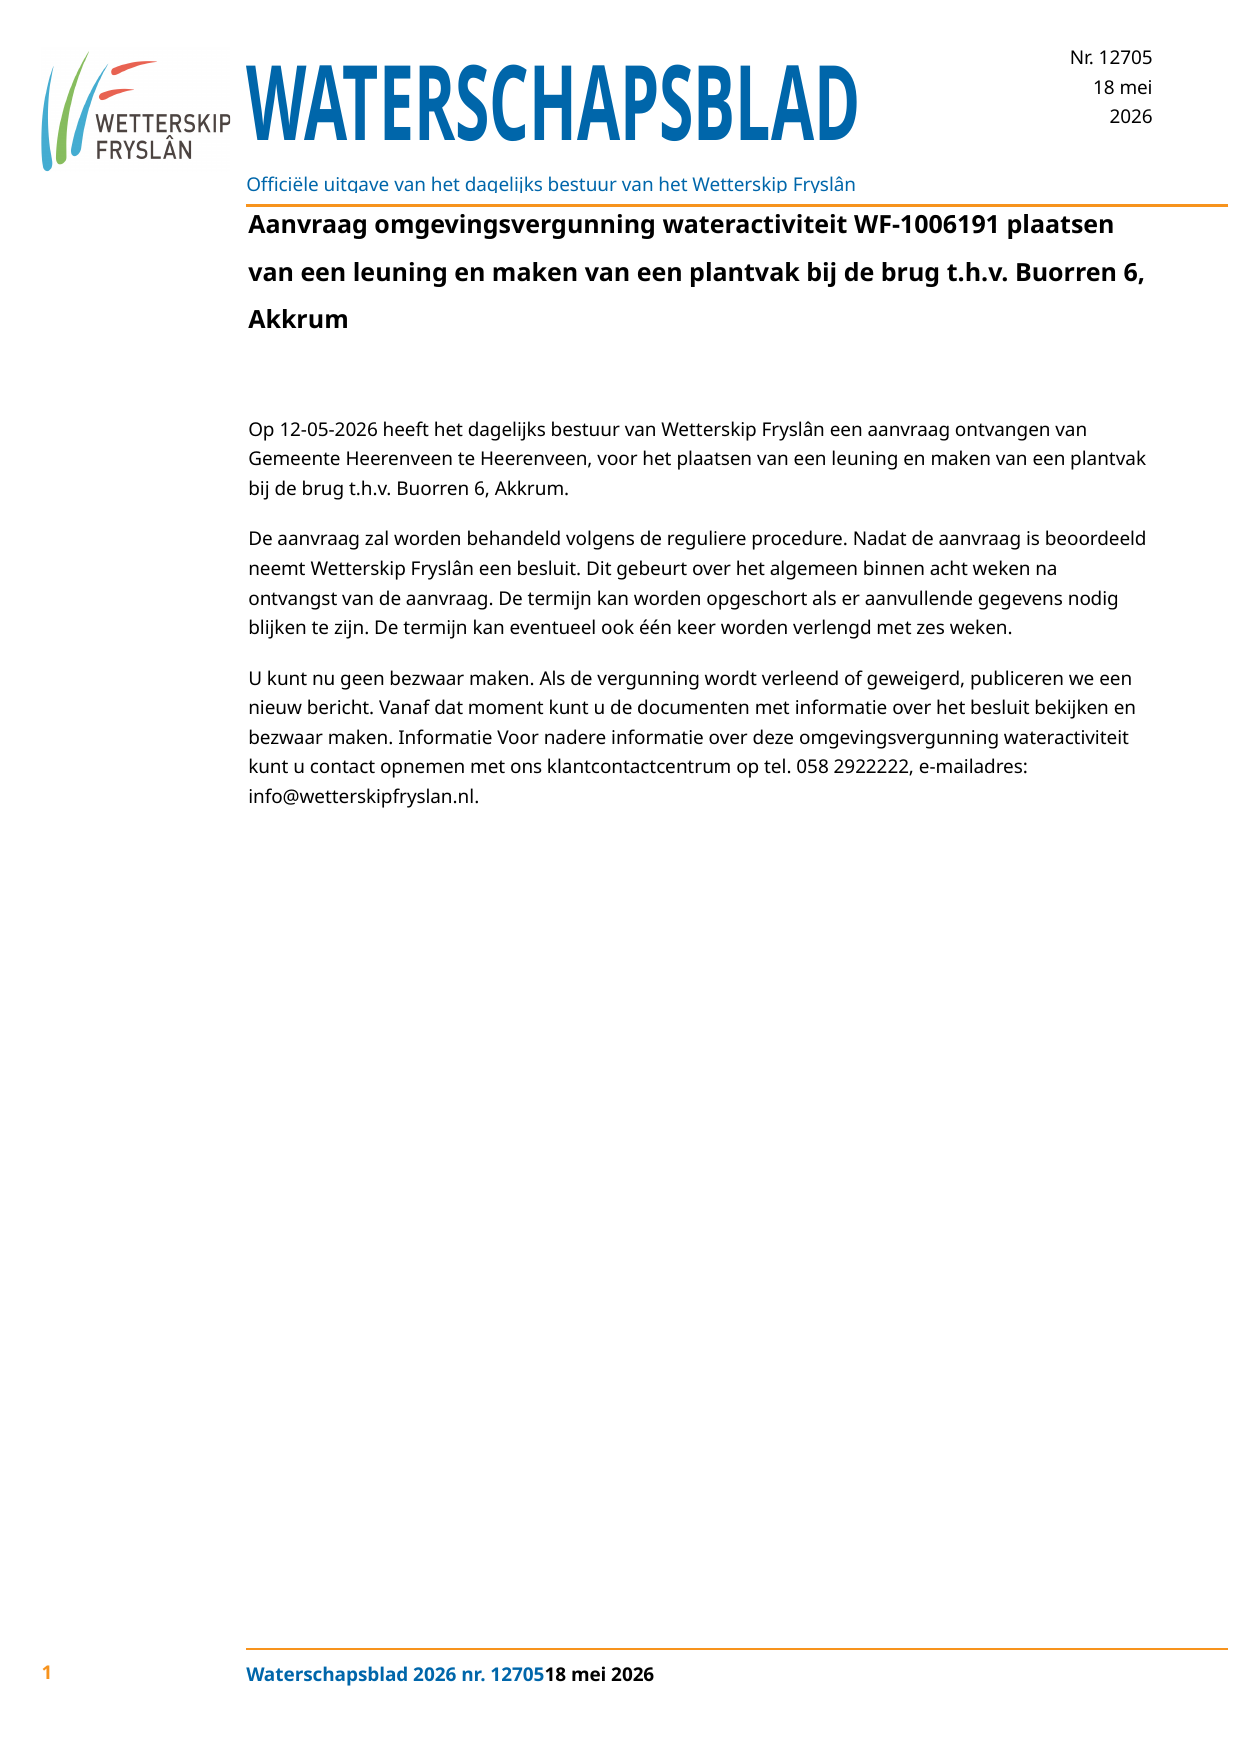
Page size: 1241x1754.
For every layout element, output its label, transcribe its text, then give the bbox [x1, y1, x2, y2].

text U kunt nu geen bezwaar maken. Als de vergunning wordt verleend of geweigerd, publiceren we een nieuw bericht. Vanaf dat moment kunt u de documenten met informatie over het besluit bekijken en bezwaar maken. Informatie Voor nadere informatie over deze omgevingsvergunning wateractiviteit kunt u contact opnemen met ons klantcontactcentrum op tel. 058 2922222, e-mailadres: info@wetterskipfryslan.nl. [248, 665, 1152, 809]
text Op 12-05-2026 heeft het dagelijks bestuur van Wetterskip Fryslân een aanvraag ontvangen van Gemeente Heerenveen te Heerenveen, voor het plaatsen van een leuning en maken van een plantvak bij de brug t.h.v. Buorren 6, Akkrum. [248, 416, 1152, 501]
text De aanvraag zal worden behandeld volgens de reguliere procedure. Nadat de aanvraag is beoordeeld neemt Wetterskip Fryslân een besluit. Dit gebeurt over het algemeen binnen acht weken na ontvangst van de aanvraag. De termijn kan worden opgeschort als er aanvullende gegevens nodig blijken te zijn. De termijn kan eventueel ook één keer worden verlengd met zes weken. [248, 526, 1152, 640]
text Aanvraag omgevingsvergunning wateractiviteit WF-1006191 plaatsen van een leuning en maken van een plantvak bij de brug t.h.v. Buorren 6, Akkrum [248, 207, 1152, 336]
picture [41, 47, 231, 172]
